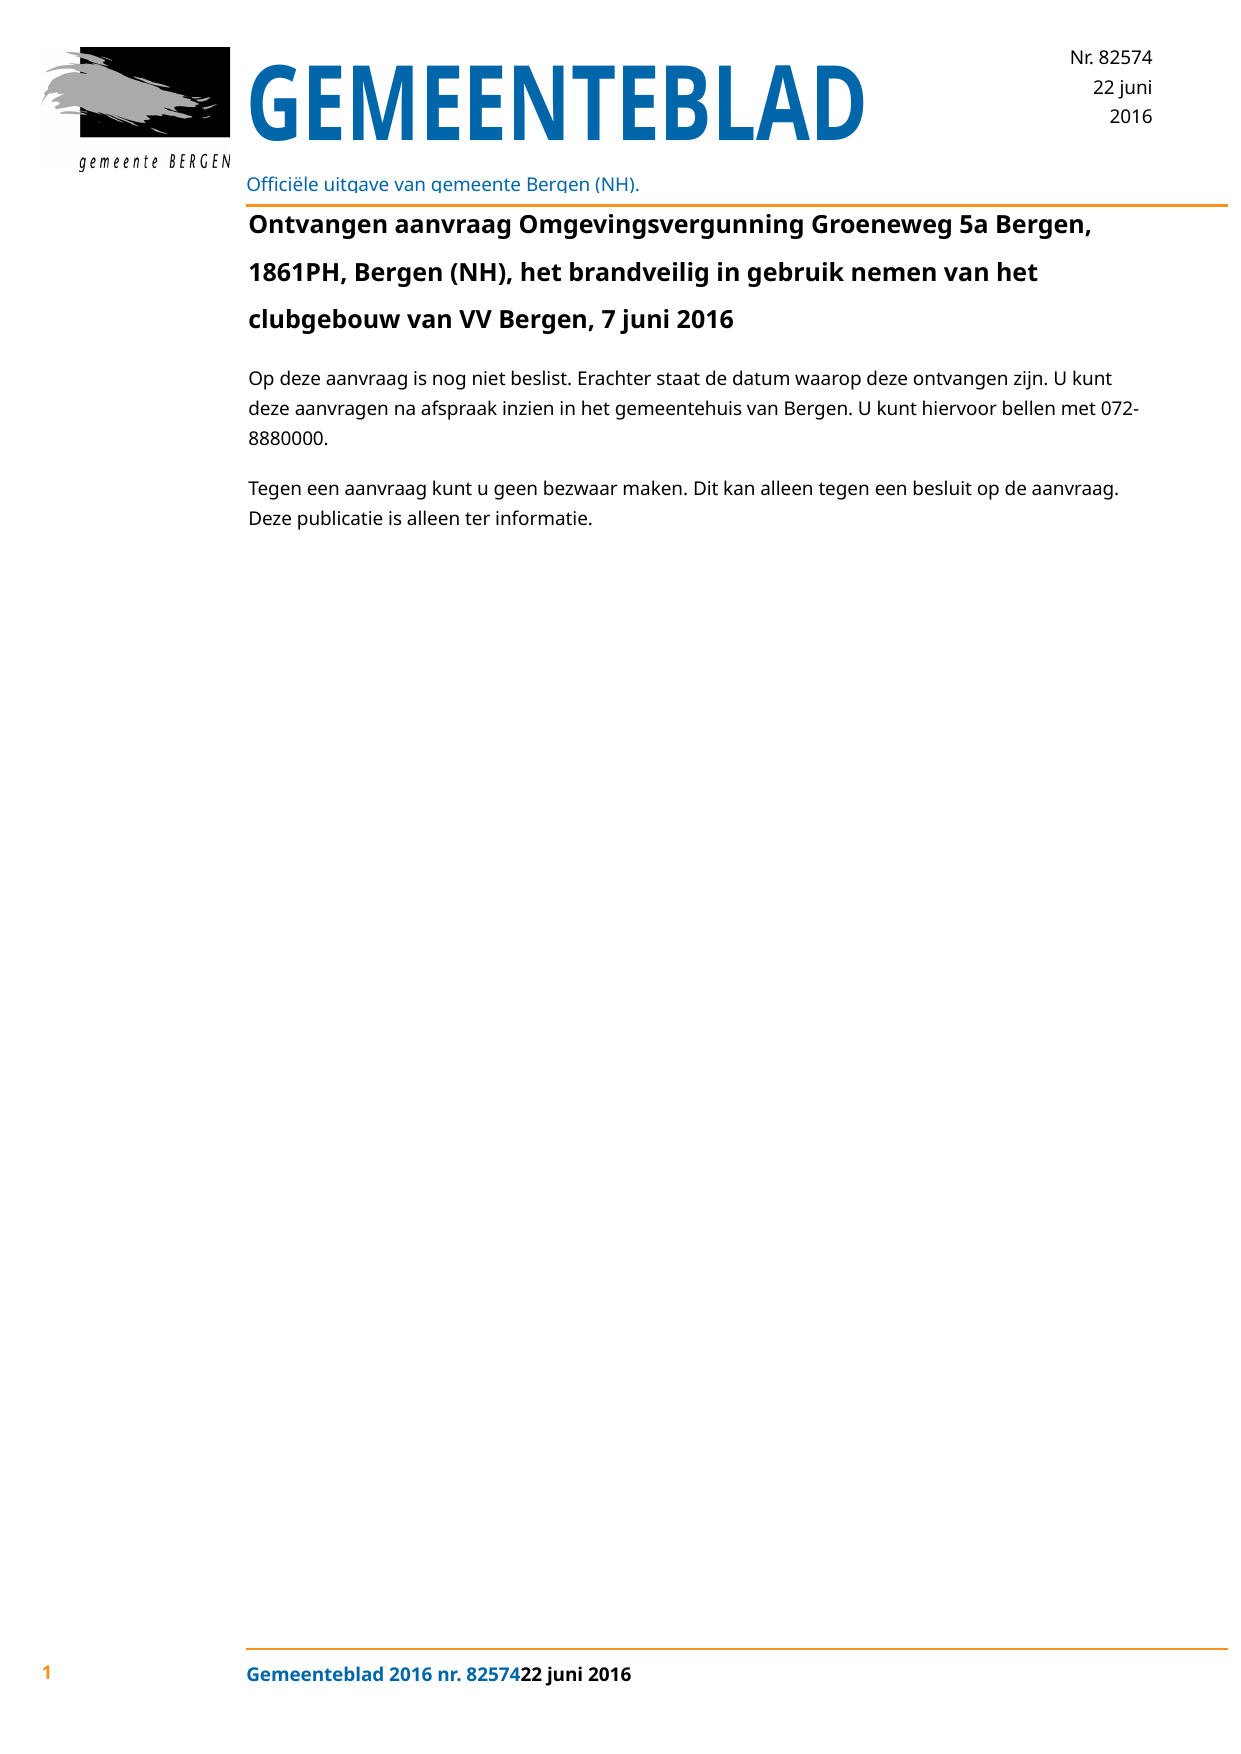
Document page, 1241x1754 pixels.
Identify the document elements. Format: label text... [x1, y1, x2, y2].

text Op deze aanvraag is nog niet beslist. Erachter staat de datum waarop deze ontvangen zijn. U kunt deze aanvragen na afspraak inzien in het gemeentehuis van Bergen. U kunt hiervoor bellen met 072-8880000. [248, 366, 1152, 450]
text Ontvangen aanvraag Omgevingsvergunning Groeneweg 5a Bergen, 1861PH, Bergen (NH), het brandveilig in gebruik nemen van het clubgebouw van VV Bergen, 7 juni 2016 [248, 207, 1152, 336]
picture [41, 47, 231, 172]
text Tegen een aanvraag kunt u geen bezwaar maken. Dit kan alleen tegen een besluit op de aanvraag. Deze publicatie is alleen ter informatie. [248, 475, 1152, 530]
